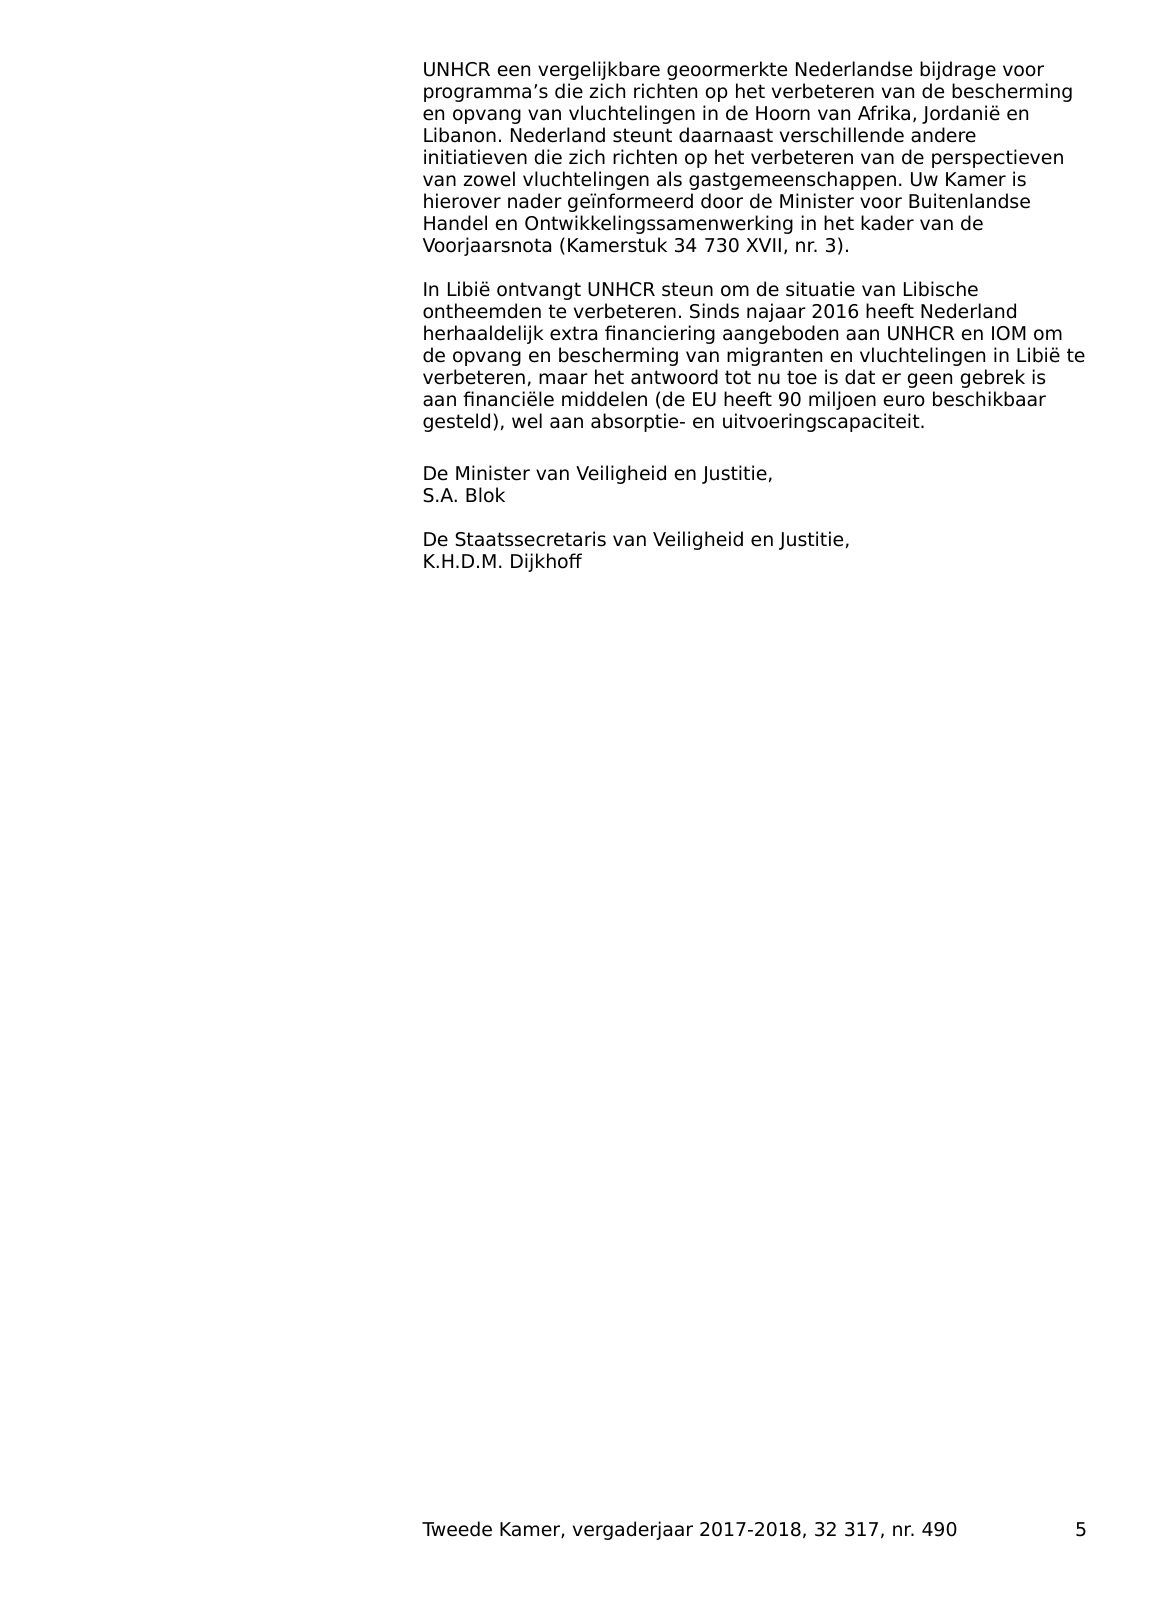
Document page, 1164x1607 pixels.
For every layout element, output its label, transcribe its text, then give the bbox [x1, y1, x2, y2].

text UNHCR een vergelijkbare geoormerkte Nederlandse bijdrage voor programma’s die zich richten op het verbeteren van de bescherming en opvang van vluchtelingen in de Hoorn van Afrika, Jordanië en Libanon. Nederland steunt daarnaast verschillende andere initiatieven die zich richten op het verbeteren van de perspectieven van zowel vluchtelingen als gastgemeenschappen. Uw Kamer is hierover nader geïnformeerd door de Minister voor Buitenlandse Handel en Ontwikkelingssamenwerking in het kader van de Voorjaarsnota (Kamerstuk 34 730 XVII, nr. 3). [422, 59, 1087, 257]
text De Staatssecretaris van Veiligheid en Justitie, K.H.D.M. Dijkhoff [422, 529, 1087, 573]
text In Libië ontvangt UNHCR steun om de situatie van Libische ontheemden te verbeteren. Sinds najaar 2016 heeft Nederland herhaaldelijk extra financiering aangeboden aan UNHCR en IOM om de opvang en bescherming van migranten en vluchtelingen in Libië te verbeteren, maar het antwoord tot nu toe is dat er geen gebrek is aan financiële middelen (de EU heeft 90 miljoen euro beschikbaar gesteld), wel aan absorptie- en uitvoeringscapaciteit. [422, 279, 1087, 433]
text De Minister van Veiligheid en Justitie, S.A. Blok [422, 463, 1087, 507]
